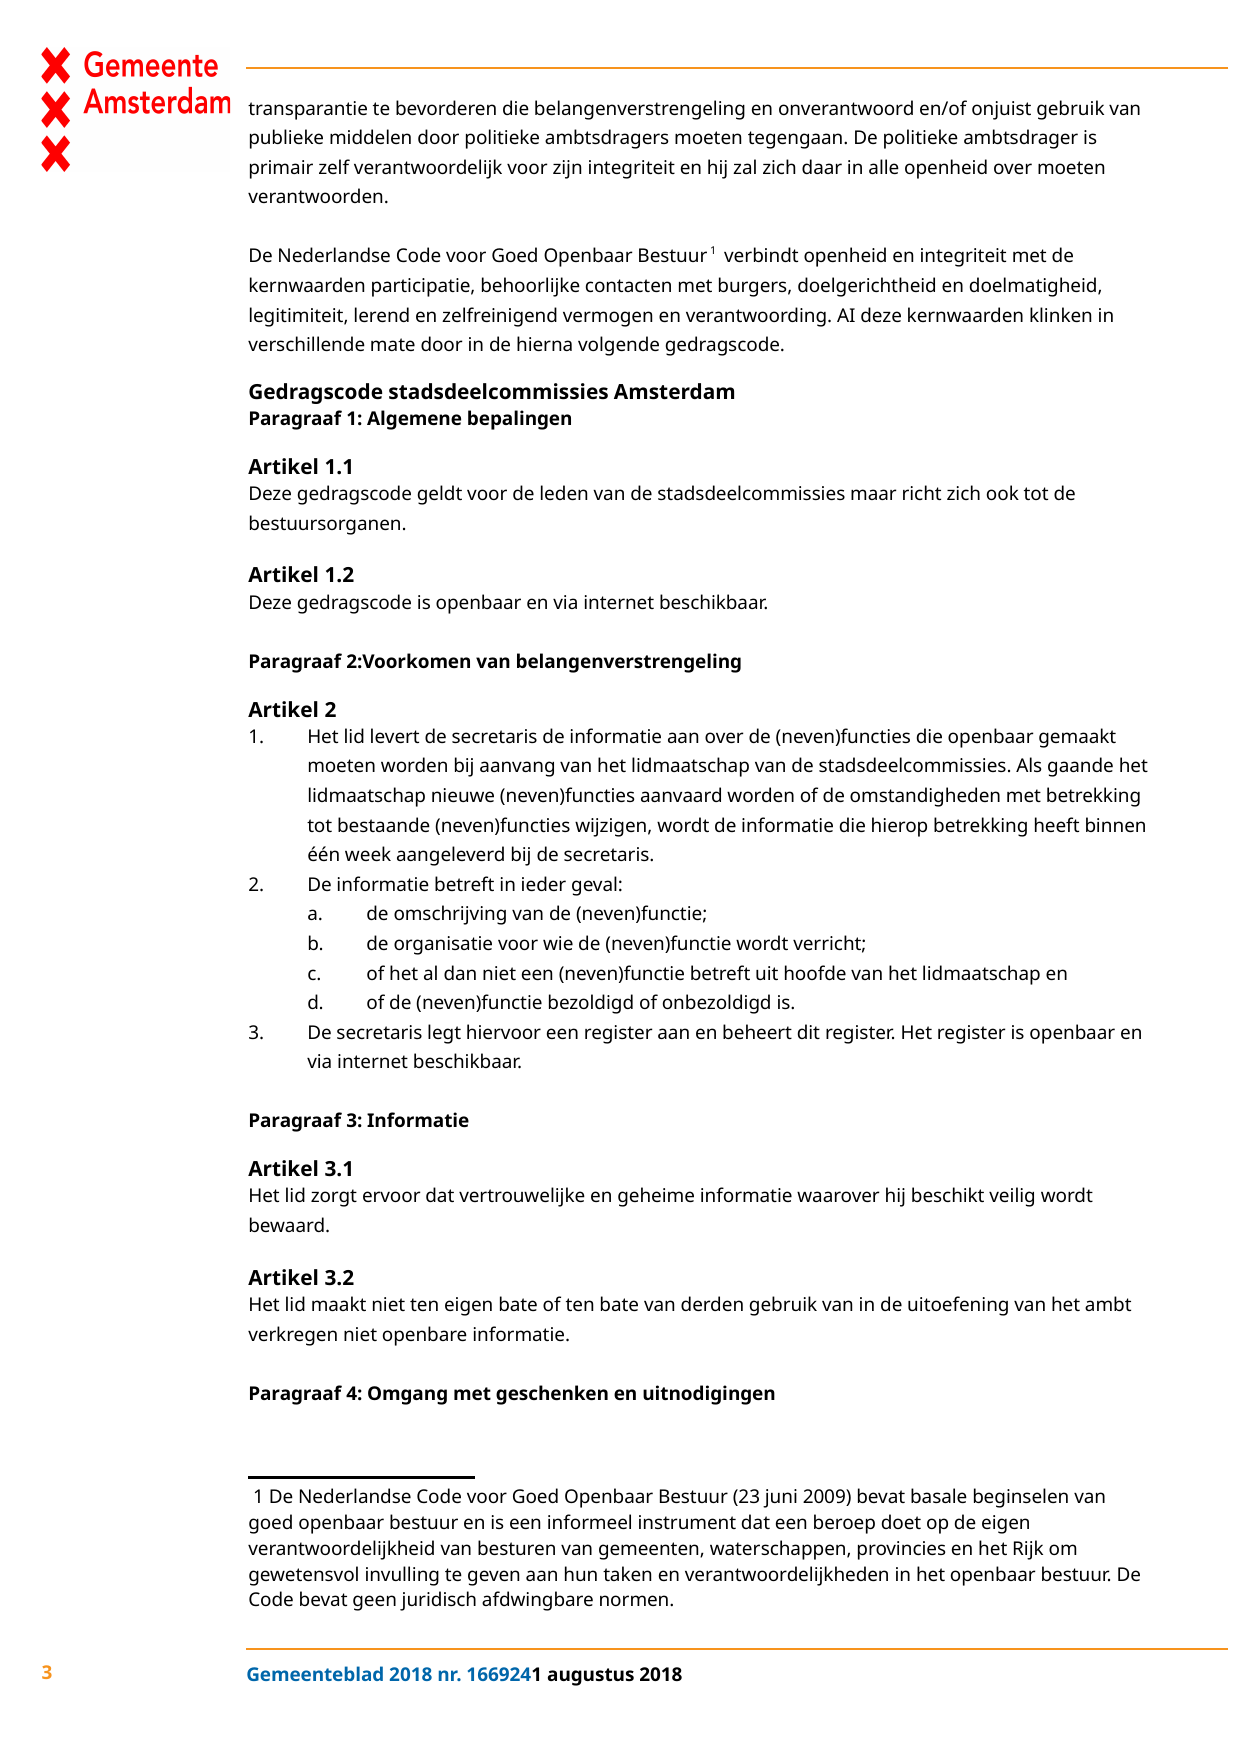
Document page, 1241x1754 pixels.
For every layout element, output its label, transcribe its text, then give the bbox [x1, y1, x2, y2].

text Artikel 3.2 [248, 1263, 1152, 1291]
text Paragraaf 2:Voorkomen van belangenverstrengeling [248, 648, 1152, 674]
text Deze gedragscode is openbaar en via internet beschikbaar. [248, 589, 1152, 615]
text Deze gedragscode geldt voor de leden van de stadsdeelcommissies maar richt zich ook tot de bestuursorganen. [248, 481, 1152, 536]
list of het al dan niet een (neven)functie betreft uit hoofde van het lidmaatschap en [307, 960, 1152, 986]
text transparantie te bevorderen die belangenverstrengeling en onverantwoord en/of onjuist gebruik van publieke middelen door politieke ambtsdragers moeten tegengaan. De politieke ambtsdrager is primair zelf verantwoordelijk voor zijn integriteit en hij zal zich daar in alle openheid over moeten verantwoorden. [248, 95, 1152, 209]
list de organisatie voor wie de (neven)functie wordt verricht; [307, 930, 1152, 956]
text De Nederlandse Code voor Goed Openbaar Bestuur (23 juni 2009) bevat basale beginselen van goed openbaar bestuur en is een informeel instrument dat een beroep doet op de eigen verantwoordelijkheid van besturen van gemeenten, water­schappen, provincies en het Rijk om gewetensvol invulling te geven aan hun taken en verantwoordelijkheden in het openbaar bestuur. De Code bevat geen juridisch afdwingbare normen. [248, 1483, 1152, 1612]
text Gedragscode stadsdeelcommissies Amsterdam [248, 377, 1152, 406]
text Paragraaf 1: Algemene bepalingen [248, 406, 1152, 431]
list of de (neven)functie bezoldigd of onbezoldigd is. [307, 989, 1152, 1015]
text De Nederlandse Code voor Goed Openbaar Bestuur verbindt openheid en integriteit met de kernwaarden participatie, behoorlijke contacten met burgers, doelgerichtheid en doelmatigheid, legitimiteit, lerend en zelfreinigend vermogen en verantwoording. AI deze kernwaarden klinken in verschillende mate door in de hierna volgende gedragscode. [248, 243, 1152, 357]
text Het lid zorgt ervoor dat vertrouwelijke en geheime informatie waarover hij beschikt veilig wordt bewaard. [248, 1183, 1152, 1238]
text Artikel 1.1 [248, 452, 1152, 481]
text Paragraaf 4: Omgang met geschenken en uitnodigingen [248, 1380, 1152, 1406]
text Artikel 2 [248, 695, 1152, 723]
list De secretaris legt hiervoor een register aan en beheert dit register. Het register is openbaar en via internet beschikbaar. [248, 1019, 1152, 1074]
picture [41, 47, 231, 172]
text Artikel 3.1 [248, 1154, 1152, 1183]
text Artikel 1.2 [248, 561, 1152, 589]
text Het lid maakt niet ten eigen bate of ten bate van derden gebruik van in de uitoefening van het ambt verkregen niet openbare informatie. [248, 1291, 1152, 1346]
list De informatie betreft in ieder geval: [248, 871, 1152, 897]
text Paragraaf 3: Informatie [248, 1108, 1152, 1133]
list Het lid levert de secretaris de informatie aan over de (neven)functies die openbaar gemaakt moeten worden bij aanvang van het lidmaatschap van de stadsdeelcommissies. Als gaande het lidmaatschap nieuwe (neven)functies aanvaard worden of de omstandigheden met betrekking tot bestaande (neven)functies wijzigen, wordt de informatie die hierop betrekking heeft binnen één week aangeleverd bij de secretaris. [248, 723, 1152, 867]
list de omschrijving van de (neven)functie; [307, 901, 1152, 926]
